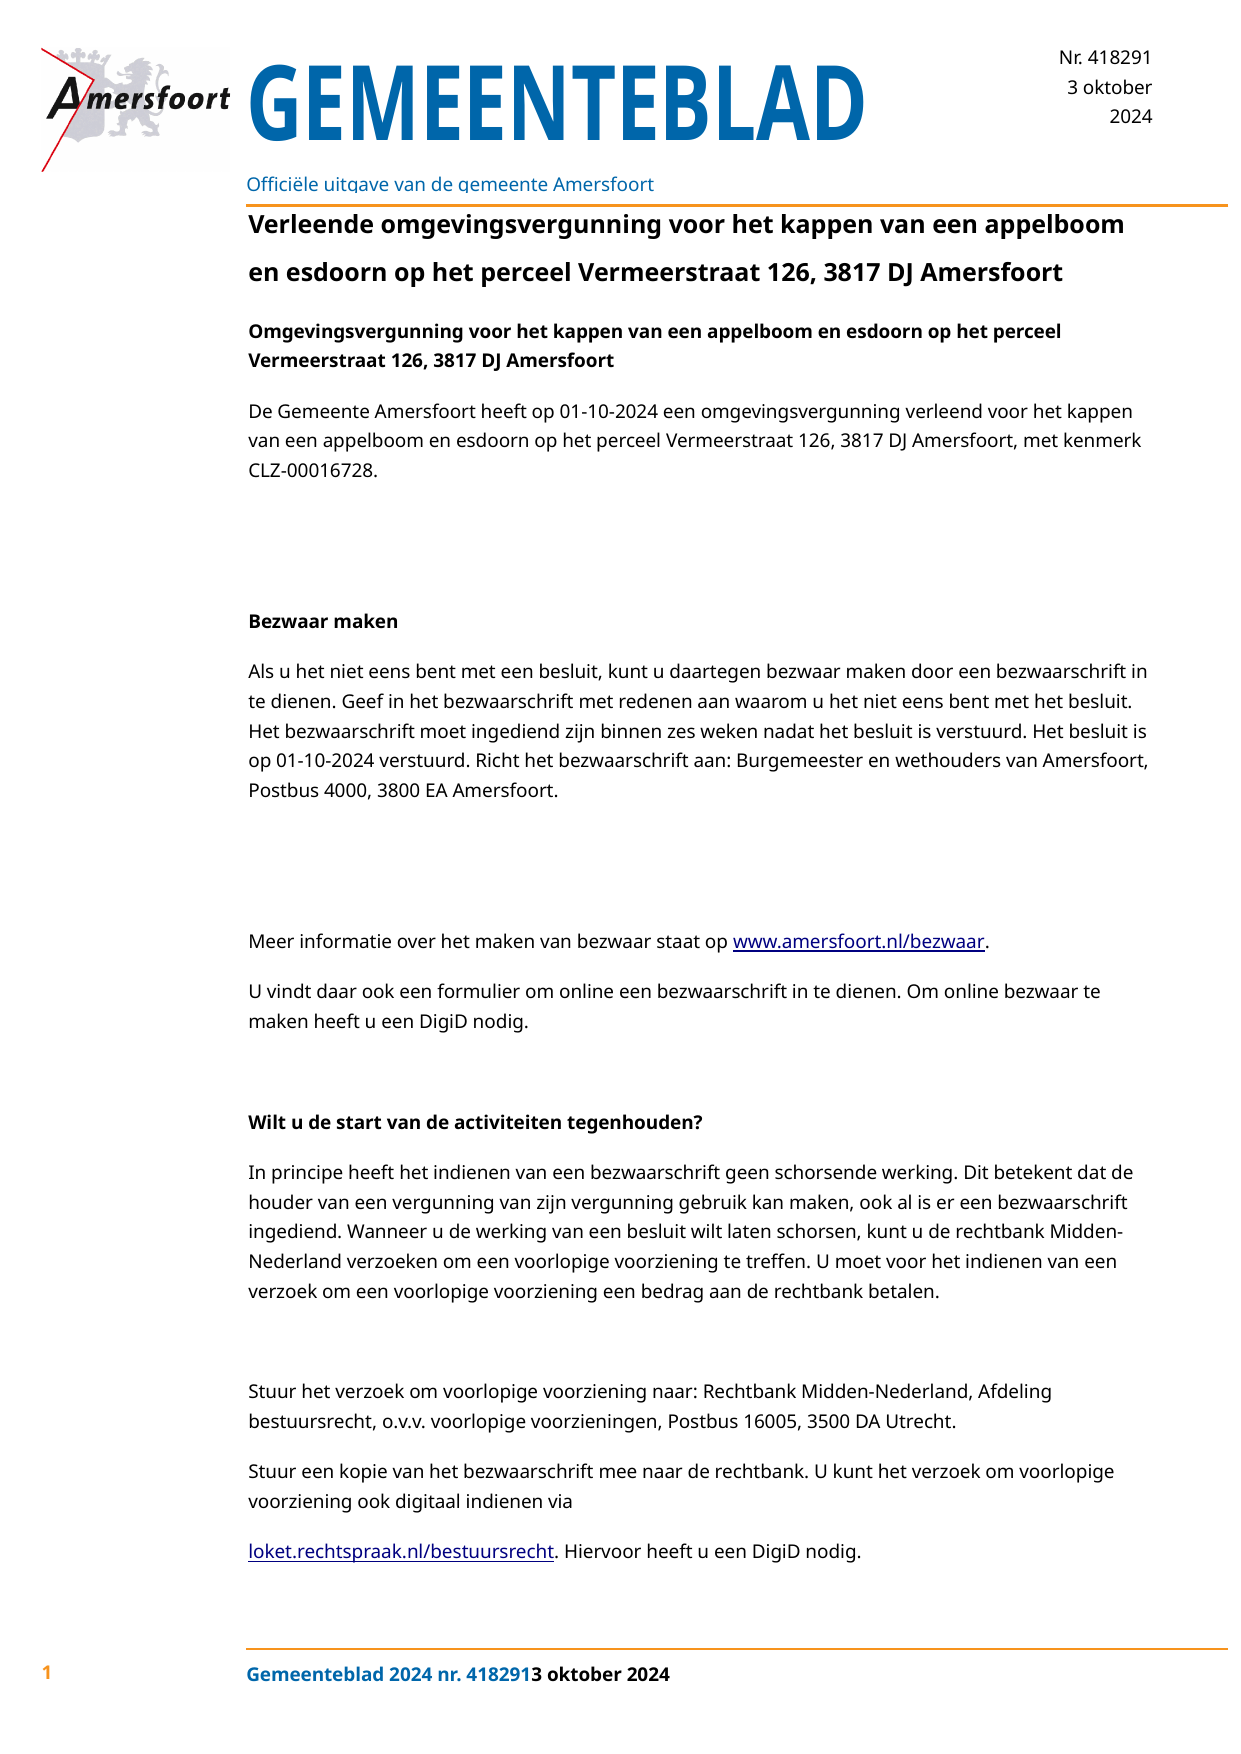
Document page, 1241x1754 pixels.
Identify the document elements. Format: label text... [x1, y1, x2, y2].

text Meer informatie over het maken van bezwaar staat op www.amersfoort.nl/bezwaar. [248, 928, 1152, 954]
text Bezwaar maken [248, 608, 1152, 634]
text Stuur het verzoek om voorlopige voorziening naar: Rechtbank Midden-Nederland, Afdeling bestuursrecht, o.v.v. voorlopige voorzieningen, Postbus 16005, 3500 DA Utrecht. [248, 1379, 1152, 1434]
text Als u het niet eens bent met een besluit, kunt u daartegen bezwaar maken door een bezwaarschrift in te dienen. Geef in het bezwaarschrift met redenen aan waarom u het niet eens bent met het besluit. Het bezwaarschrift moet ingediend zijn binnen zes weken nadat het besluit is verstuurd. Het besluit is op 01-10-2024 verstuurd. Richt het bezwaarschrift aan: Burgemeester en wethouders van Amersfoort, Postbus 4000, 3800 EA Amersfoort. [248, 659, 1152, 803]
picture [41, 47, 231, 172]
text U vindt daar ook een formulier om online een bezwaarschrift in te dienen. Om online bezwaar te maken heeft u een DigiD nodig. [248, 979, 1152, 1034]
text Verleende omgevingsvergunning voor het kappen van een appelboom en esdoorn op het perceel Vermeerstraat 126, 3817 DJ Amersfoort [248, 207, 1152, 288]
text Omgevingsvergunning voor het kappen van een appelboom en esdoorn op het perceel Vermeerstraat 126, 3817 DJ Amersfoort [248, 318, 1152, 373]
text Wilt u de start van de activiteiten tegenhouden? [248, 1109, 1152, 1135]
text loket.rechtspraak.nl/bestuursrecht. Hiervoor heeft u een DigiD nodig. [248, 1539, 1152, 1564]
text Stuur een kopie van het bezwaarschrift mee naar de rechtbank. U kunt het verzoek om voorlopige voorziening ook digitaal indienen via [248, 1459, 1152, 1514]
text In principe heeft het indienen van een bezwaarschrift geen schorsende werking. Dit betekent dat de houder van een vergunning van zijn vergunning gebruik kan maken, ook al is er een bezwaarschrift ingediend. Wanneer u de werking van een besluit wilt laten schorsen, kunt u de rechtbank Midden-Nederland verzoeken om een voorlopige voorziening te treffen. U moet voor het indienen van een verzoek om een voorlopige voorziening een bedrag aan de rechtbank betalen. [248, 1159, 1152, 1304]
text De Gemeente Amersfoort heeft op 01-10-2024 een omgevingsvergunning verleend voor het kappen van een appelboom en esdoorn op het perceel Vermeerstraat 126, 3817 DJ Amersfoort, met kenmerk CLZ-00016728. [248, 398, 1152, 483]
